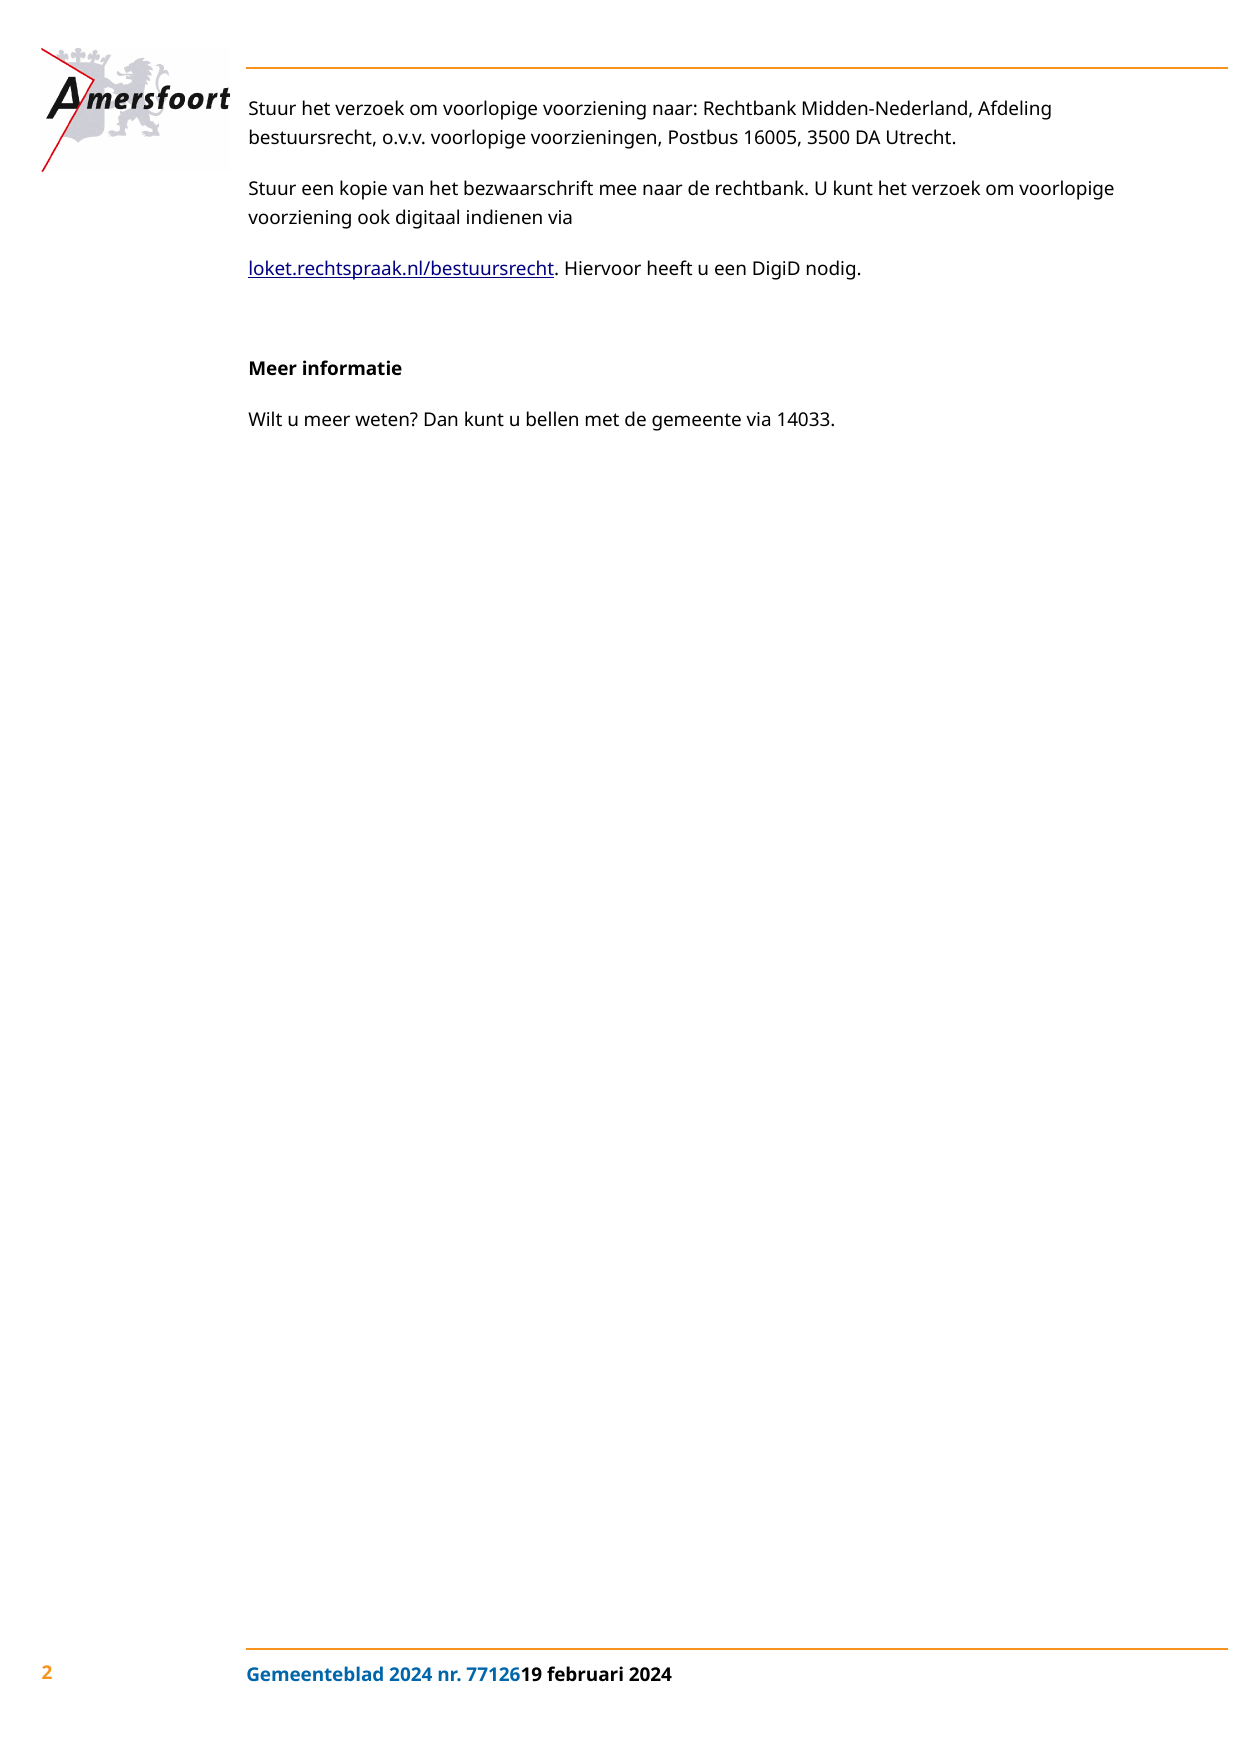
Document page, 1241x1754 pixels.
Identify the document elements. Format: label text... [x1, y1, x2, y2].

text Wilt u meer weten? Dan kunt u bellen met de gemeente via 14033. [248, 406, 1152, 432]
text Stuur een kopie van het bezwaarschrift mee naar de rechtbank. U kunt het verzoek om voorlopige voorziening ook digitaal indienen via [248, 175, 1152, 230]
picture [41, 47, 231, 172]
text Stuur het verzoek om voorlopige voorziening naar: Rechtbank Midden-Nederland, Afdeling bestuursrecht, o.v.v. voorlopige voorzieningen, Postbus 16005, 3500 DA Utrecht. [248, 95, 1152, 150]
text Meer informatie [248, 356, 1152, 381]
text loket.rechtspraak.nl/bestuursrecht. Hiervoor heeft u een DigiD nodig. [248, 255, 1152, 281]
